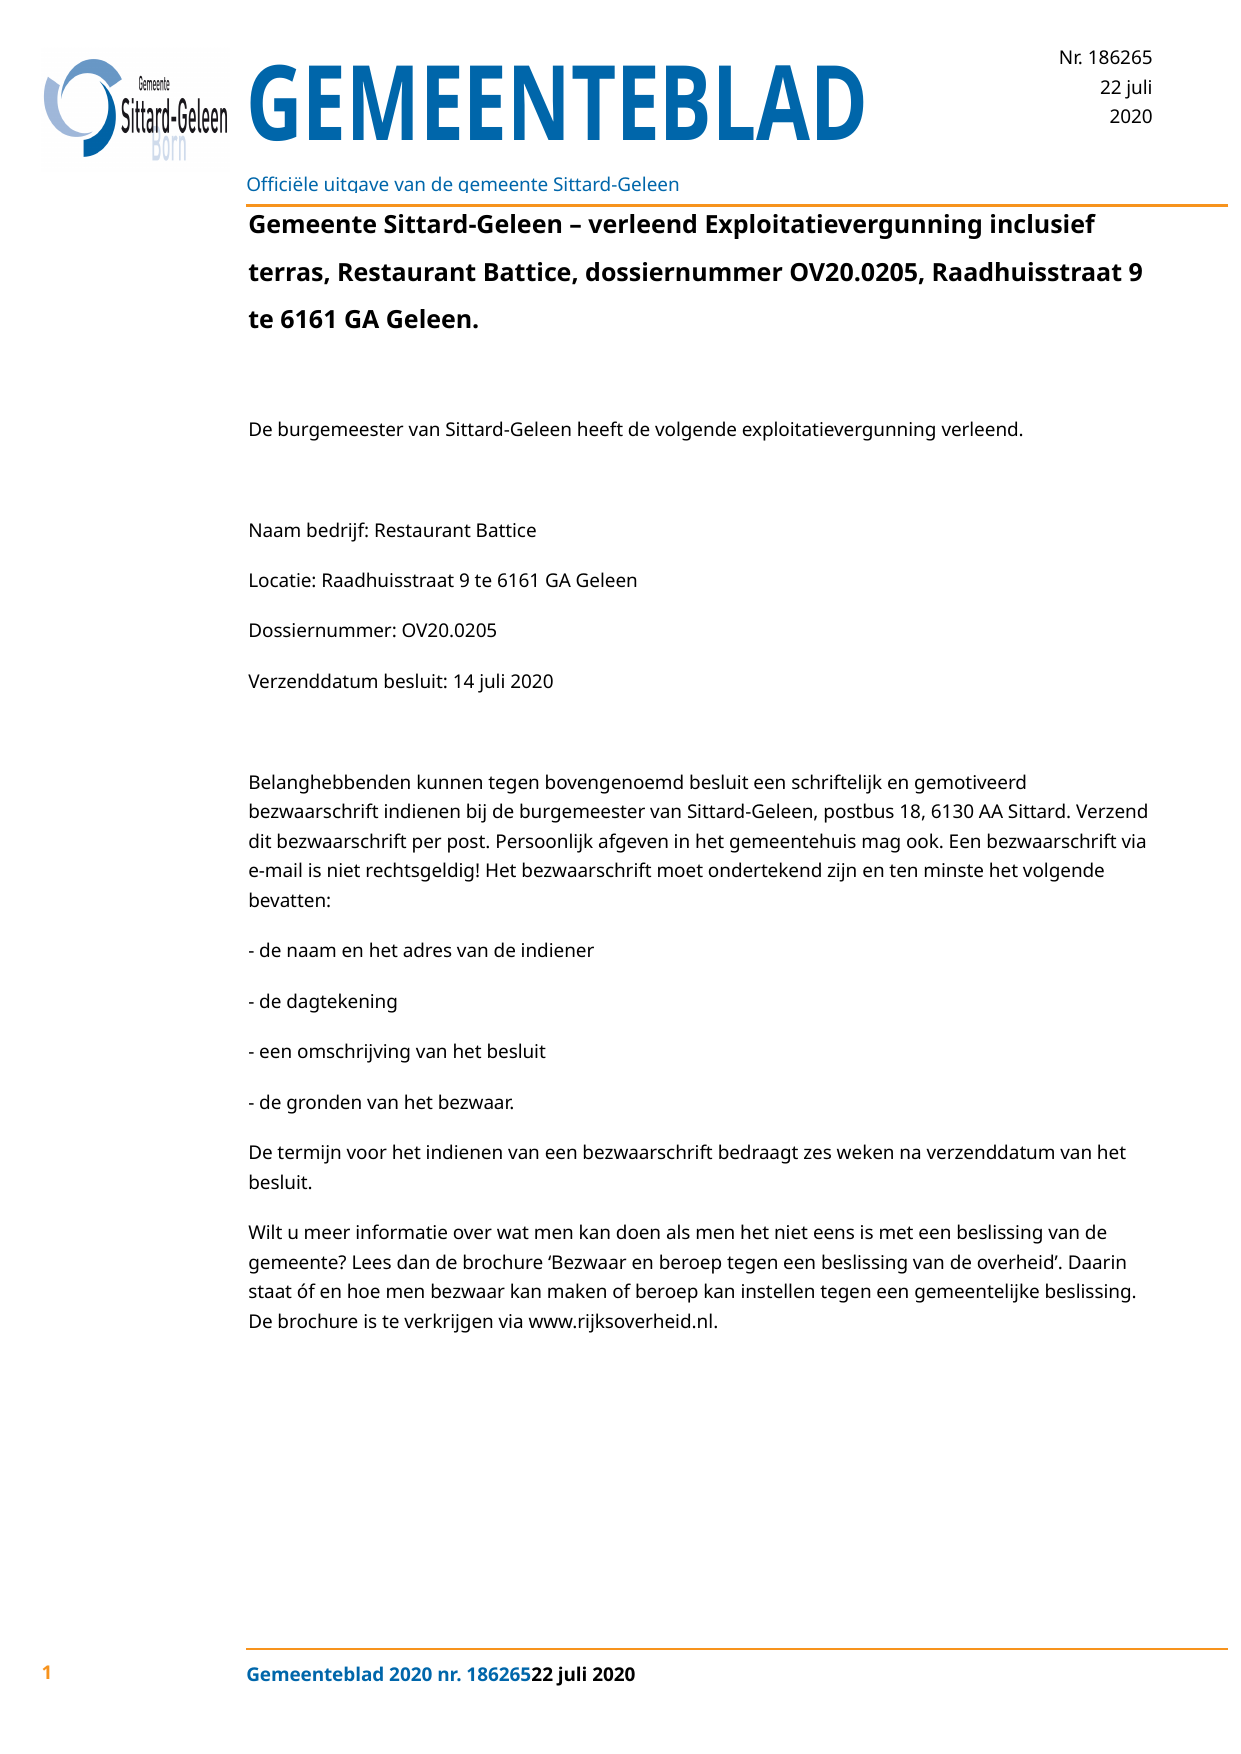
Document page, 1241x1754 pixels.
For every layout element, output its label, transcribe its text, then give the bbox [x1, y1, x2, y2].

text De burgemeester van Sittard-Geleen heeft de volgende exploitatievergunning verleend. [248, 416, 1152, 442]
text Belanghebbenden kunnen tegen bovengenoemd besluit een schriftelijk en gemotiveerd bezwaarschrift indienen bij de burgemeester van Sittard-Geleen, postbus 18, 6130 AA Sittard. Verzend dit bezwaarschrift per post. Persoonlijk afgeven in het gemeentehuis mag ook. Een bezwaarschrift via e-mail is niet rechtsgeldig! Het bezwaarschrift moet ondertekend zijn en ten minste het volgende bevatten: [248, 769, 1152, 913]
text - de naam en het adres van de indiener [248, 938, 1152, 963]
text Gemeente Sittard-Geleen – verleend Exploitatievergunning inclusief terras, Restaurant Battice, dossiernummer OV20.0205, Raadhuisstraat 9 te 6161 GA Geleen. [248, 207, 1152, 336]
text De termijn voor het indienen van een bezwaarschrift bedraagt zes weken na verzenddatum van het besluit. [248, 1139, 1152, 1194]
picture [41, 47, 231, 172]
text - de gronden van het bezwaar. [248, 1089, 1152, 1114]
text Wilt u meer informatie over wat men kan doen als men het niet eens is met een beslissing van de gemeente? Lees dan de brochure ‘Bezwaar en beroep tegen een beslissing van de overheid’. Daarin staat óf en hoe men bezwaar kan maken of beroep kan instellen tegen een gemeentelijke beslissing. De brochure is te verkrijgen via www.rijksoverheid.nl. [248, 1219, 1152, 1334]
text Verzenddatum besluit: 14 juli 2020 [248, 668, 1152, 694]
text Naam bedrijf: Restaurant Battice [248, 517, 1152, 542]
text - de dagtekening [248, 988, 1152, 1014]
text - een omschrijving van het besluit [248, 1038, 1152, 1064]
text Dossiernummer: OV20.0205 [248, 618, 1152, 643]
text Locatie: Raadhuisstraat 9 te 6161 GA Geleen [248, 567, 1152, 593]
